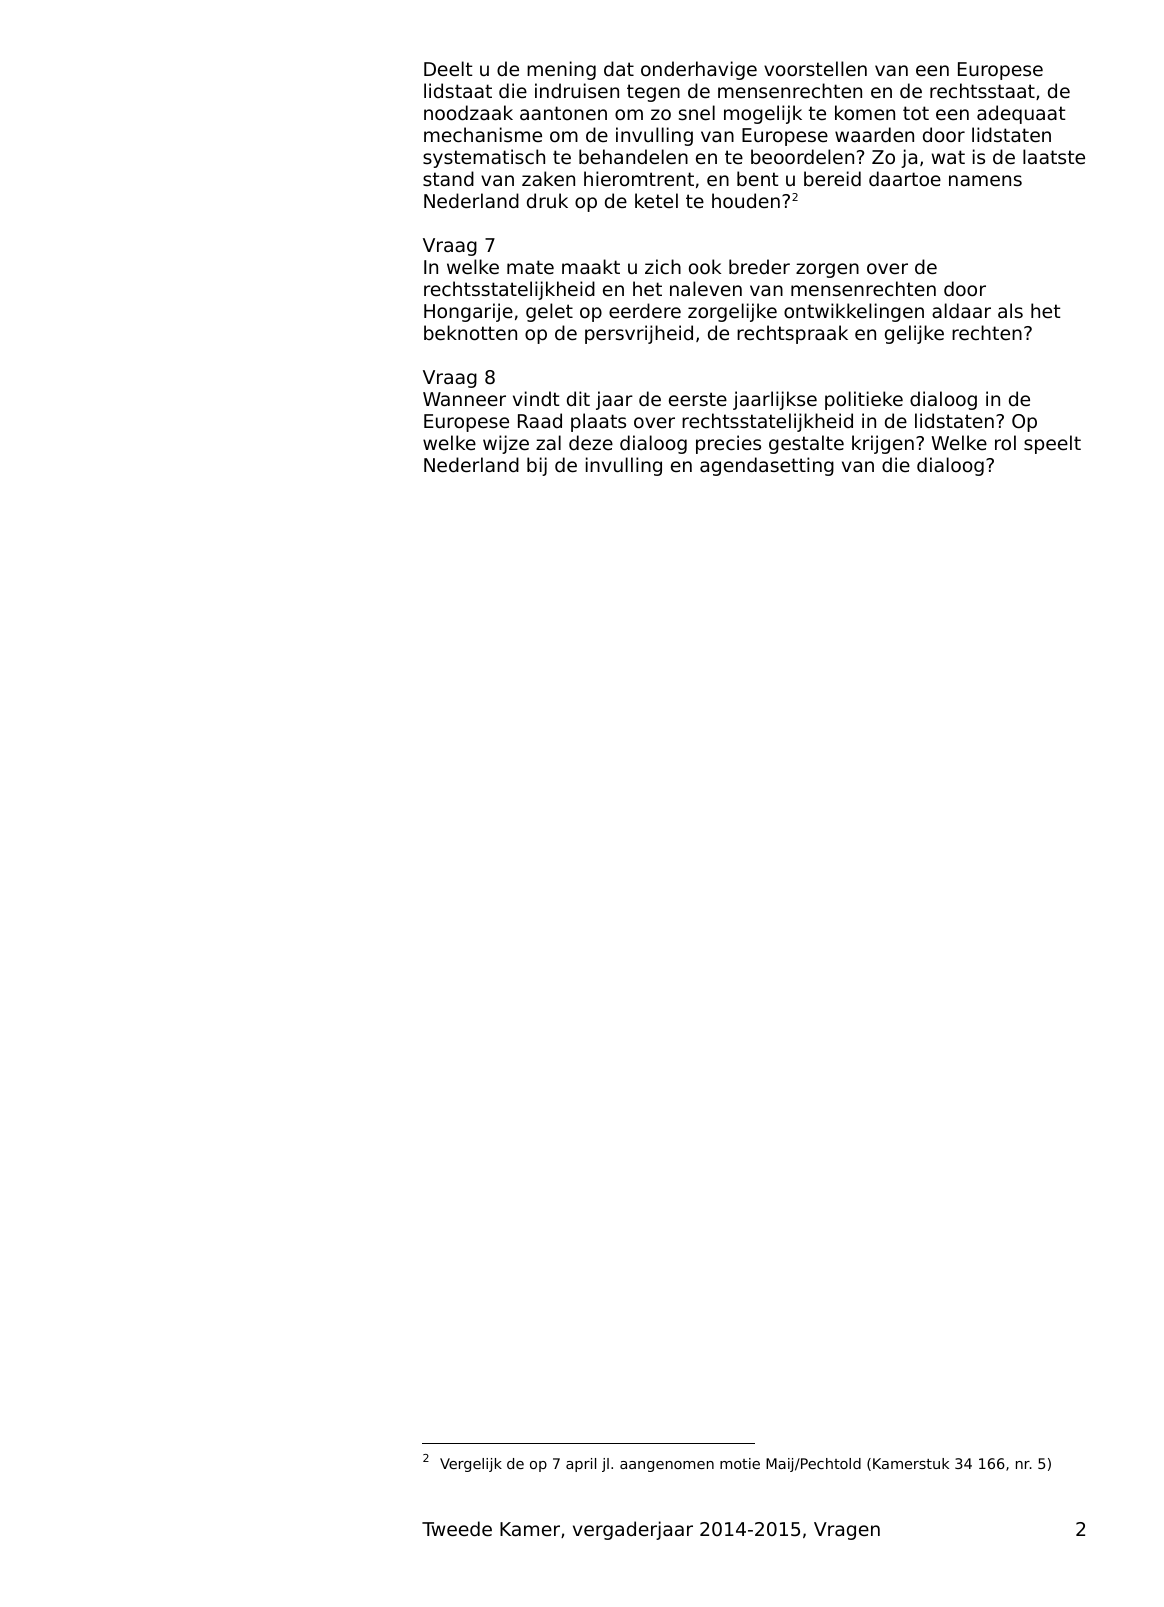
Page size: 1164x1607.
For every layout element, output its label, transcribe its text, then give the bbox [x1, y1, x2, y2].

text Vraag 7 [422, 235, 1087, 257]
text Vergelijk de op 7 april jl. aangenomen motie Maij/Pechtold (Kamerstuk 34 166, nr. 5) [422, 1452, 1087, 1474]
text Vraag 8 [422, 367, 1087, 389]
text Wanneer vindt dit jaar de eerste jaarlijkse politieke dialoog in de Europese Raad plaats over rechtsstatelijkheid in de lidstaten? Op welke wijze zal deze dialoog precies gestalte krijgen? Welke rol speelt Nederland bij de invulling en agendasetting van die dialoog? [422, 389, 1087, 477]
text In welke mate maakt u zich ook breder zorgen over de rechtsstatelijkheid en het naleven van mensenrechten door Hongarije, gelet op eerdere zorgelijke ontwikkelingen aldaar als het beknotten op de persvrijheid, de rechtspraak en gelijke rechten? [422, 257, 1087, 345]
text Deelt u de mening dat onderhavige voorstellen van een Europese lidstaat die indruisen tegen de mensenrechten en de rechtsstaat, de noodzaak aantonen om zo snel mogelijk te komen tot een adequaat mechanisme om de invulling van Europese waarden door lidstaten systematisch te behandelen en te beoordelen? Zo ja, wat is de laatste stand van zaken hieromtrent, en bent u bereid daartoe namens Nederland druk op de ketel te houden? [422, 59, 1087, 213]
